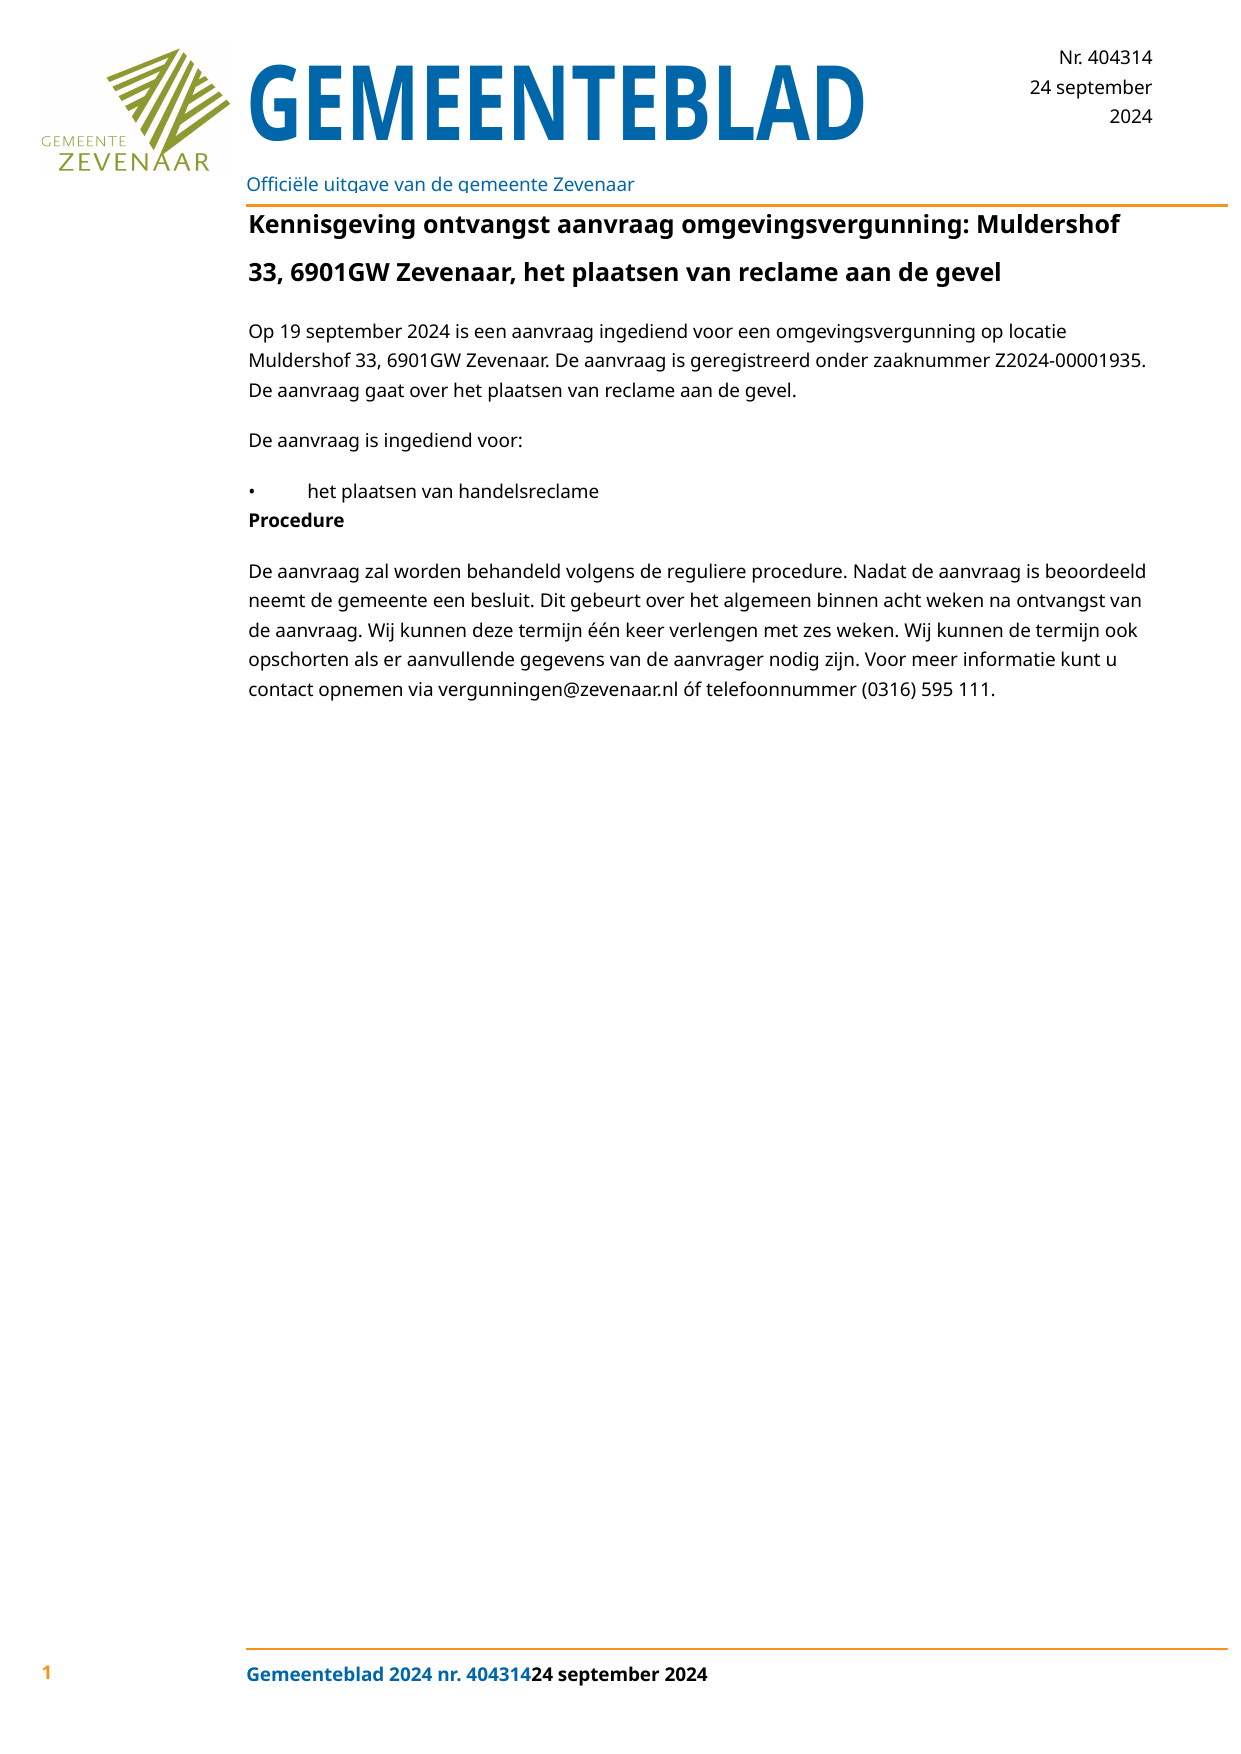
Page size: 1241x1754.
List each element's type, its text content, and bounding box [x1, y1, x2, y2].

text De aanvraag is ingediend voor: [248, 427, 1152, 453]
text Op 19 september 2024 is een aanvraag ingediend voor een omgevingsvergunning op locatie Muldershof 33, 6901GW Zevenaar. De aanvraag is geregistreerd onder zaaknummer Z2024-00001935. De aanvraag gaat over het plaatsen van reclame aan de gevel. [248, 318, 1152, 403]
text De aanvraag zal worden behandeld volgens de reguliere procedure. Nadat de aanvraag is beoordeeld neemt de gemeente een besluit. Dit gebeurt over het algemeen binnen acht weken na ontvangst van de aanvraag. Wij kunnen deze termijn één keer verlengen met zes weken. Wij kunnen de termijn ook opschorten als er aanvullende gegevens van de aanvrager nodig zijn. Voor meer informatie kunt u contact opnemen via vergunningen@zevenaar.nl óf telefoonnummer (0316) 595 111. [248, 558, 1152, 702]
text Procedure [248, 507, 1152, 533]
list het plaatsen van handelsreclame [248, 478, 1152, 504]
text Kennisgeving ontvangst aanvraag omgevingsvergunning: Muldershof 33, 6901GW Zevenaar, het plaatsen van reclame aan de gevel [248, 207, 1152, 288]
picture [41, 47, 231, 172]
